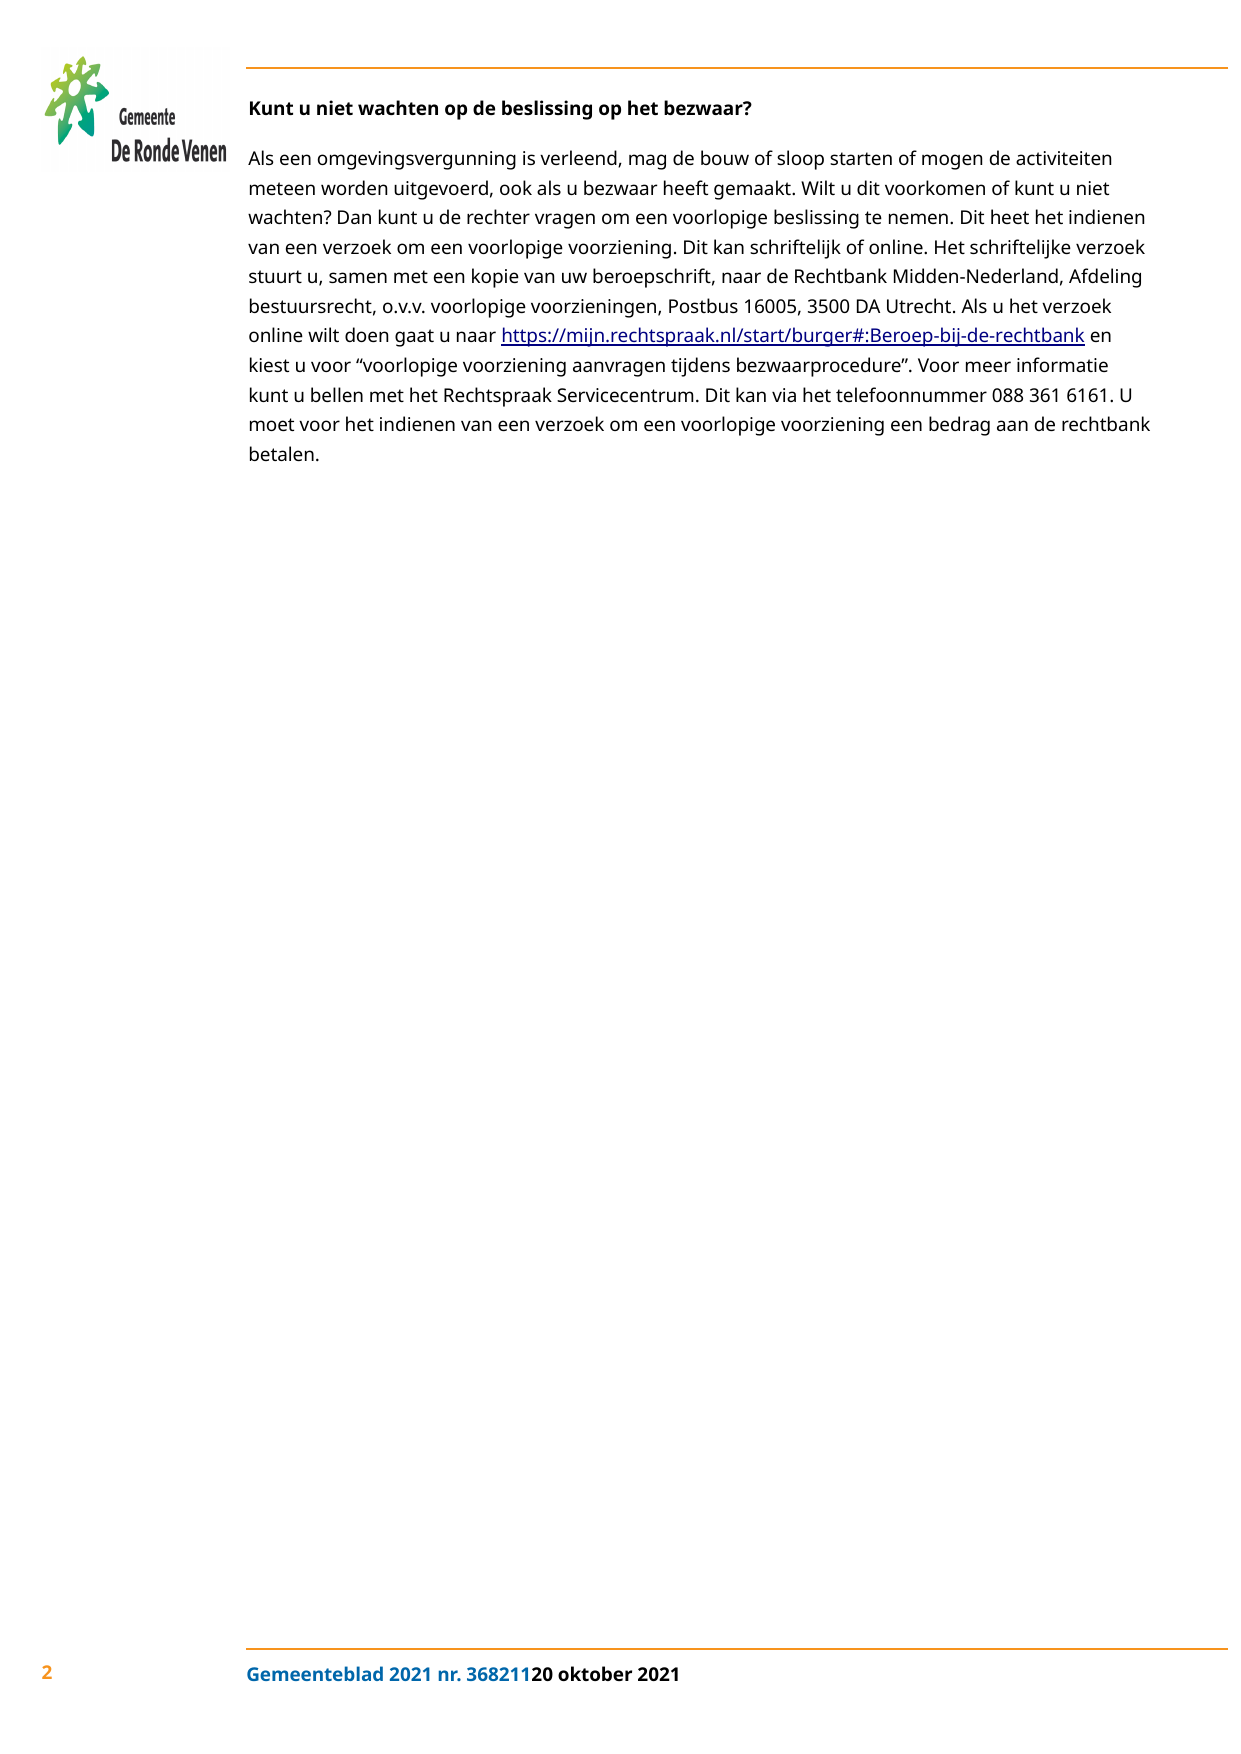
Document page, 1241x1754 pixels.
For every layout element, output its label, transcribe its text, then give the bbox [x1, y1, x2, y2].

text Als een omgevingsvergunning is verleend, mag de bouw of sloop starten of mogen de activiteiten meteen worden uitgevoerd, ook als u bezwaar heeft gemaakt. Wilt u dit voorkomen of kunt u niet wachten? Dan kunt u de rechter vragen om een voorlopige beslissing te nemen. Dit heet het indienen van een verzoek om een voorlopige voorziening. Dit kan schriftelijk of online. Het schriftelijke verzoek stuurt u, samen met een kopie van uw beroepschrift, naar de Rechtbank Midden-Nederland, Afdeling bestuursrecht, o.v.v. voorlopige voorzieningen, Postbus 16005, 3500 DA Utrecht. Als u het verzoek online wilt doen gaat u naar https://mijn.rechtspraak.nl/start/burger#:Beroep-bij-de-rechtbank en kiest u voor “voorlopige voorziening aanvragen tijdens bezwaarprocedure”. Voor meer informatie kunt u bellen met het Rechtspraak Servicecentrum. Dit kan via het telefoonnummer 088 361 6161. U moet voor het indienen van een verzoek om een voorlopige voorziening een bedrag aan de rechtbank betalen. [248, 145, 1152, 467]
picture [41, 47, 231, 172]
text Kunt u niet wachten op de beslissing op het bezwaar? [248, 95, 1152, 121]
